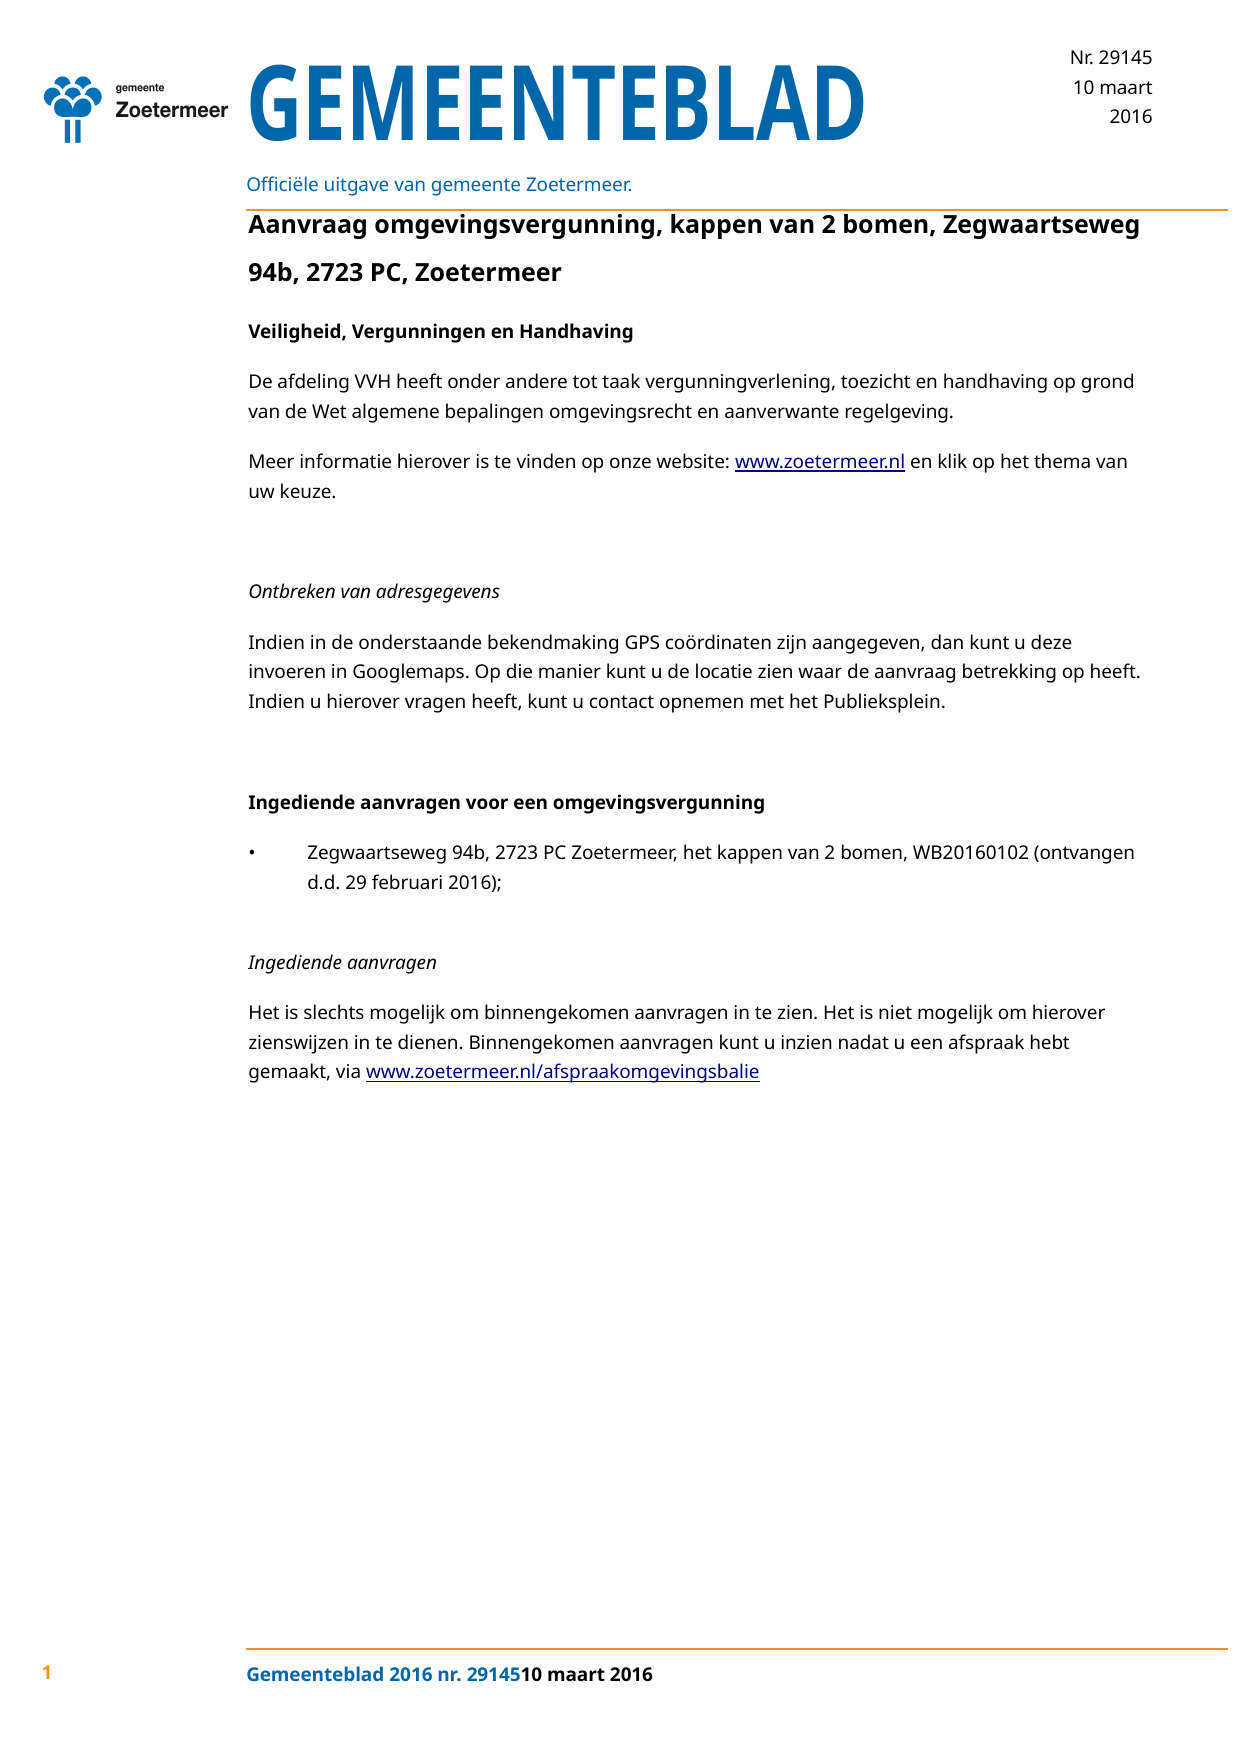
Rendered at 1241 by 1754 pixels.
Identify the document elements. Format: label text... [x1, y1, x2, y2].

picture [41, 47, 231, 172]
text Aanvraag omgevingsvergunning, kappen van 2 bomen, Zegwaartseweg 94b, 2723 PC, Zoetermeer [248, 211, 1152, 288]
text Veiligheid, Vergunningen en Handhaving [248, 318, 1152, 344]
text Indien in de onderstaande bekendmaking GPS coördinaten zijn aangegeven, dan kunt u deze invoeren in Googlemaps. Op die manier kunt u de locatie zien waar de aanvraag betrekking op heeft. Indien u hierover vragen heeft, kunt u contact opnemen met het Publieksplein. [248, 629, 1152, 714]
text De afdeling VVH heeft onder andere tot taak vergunningverlening, toezicht en handhaving op grond van de Wet algemene bepalingen omgevingsrecht en aanverwante regelgeving. [248, 368, 1152, 424]
text Ontbreken van adresgegevens [248, 579, 1152, 604]
text Het is slechts mogelijk om binnengekomen aanvragen in te zien. Het is niet mogelijk om hierover zienswijzen in te dienen. Binnengekomen aanvragen kunt u inzien nadat u een afspraak hebt gemaakt, via www.zoetermeer.nl/afspraakomgevingsbalie [248, 999, 1152, 1084]
text Ingediende aanvragen voor een omgevingsvergunning [248, 789, 1152, 815]
list Zegwaartseweg 94b, 2723 PC Zoetermeer, het kappen van 2 bomen, WB20160102 (ontvangen d.d. 29 februari 2016); [248, 839, 1152, 895]
text Meer informatie hierover is te vinden op onze website: www.zoetermeer.nl en klik op het thema van uw keuze. [248, 448, 1152, 504]
text Ingediende aanvragen [248, 949, 1152, 975]
